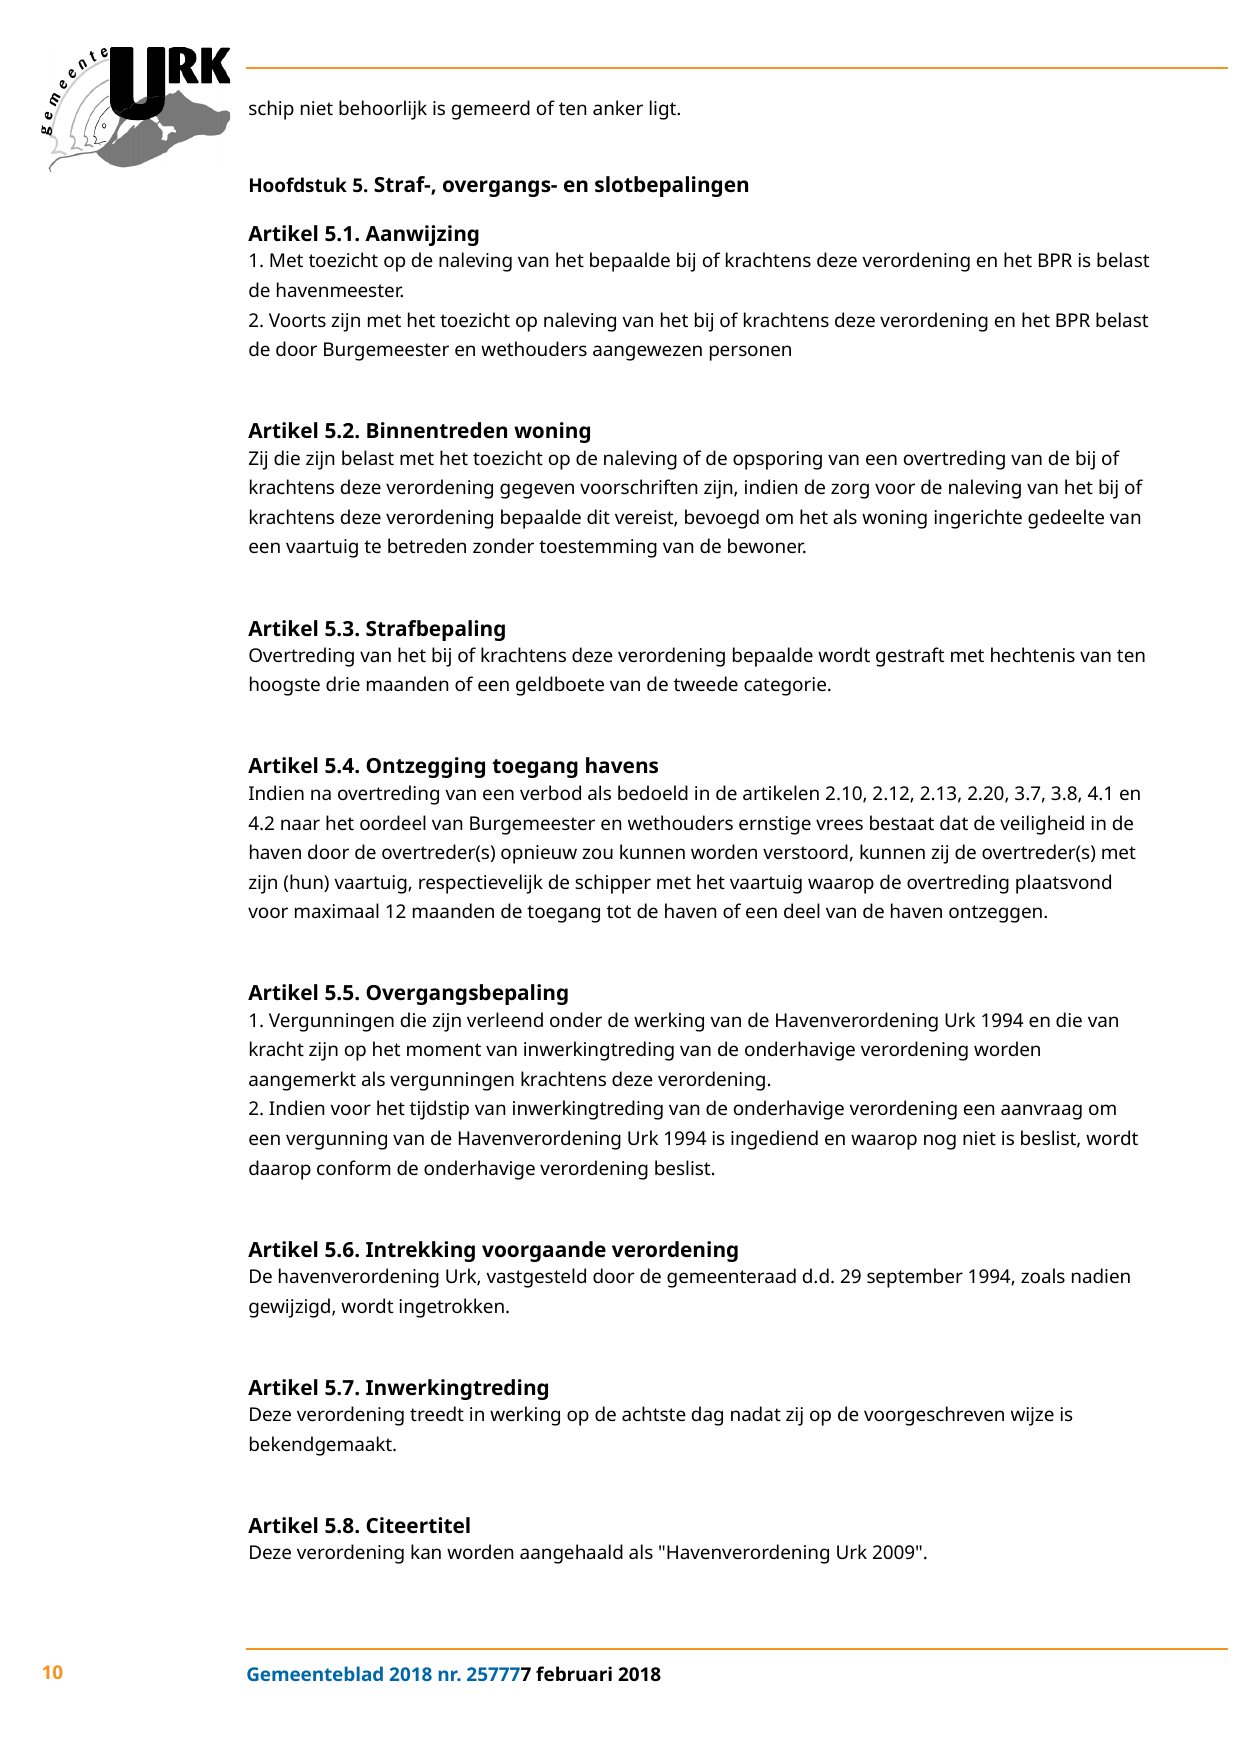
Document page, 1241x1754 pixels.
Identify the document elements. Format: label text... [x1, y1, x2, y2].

text Artikel 5.3. Strafbepaling [248, 614, 1152, 642]
text Artikel 5.2. Binnentreden woning [248, 416, 1152, 445]
text 2. Indien voor het tijdstip van inwerkingtreding van de onderhavige verordening een aanvraag om een vergunning van de Havenverordening Urk 1994 is ingediend en waarop nog niet is beslist, wordt daarop conform de onderhavige verordening beslist. [248, 1096, 1152, 1181]
text Deze verordening treedt in werking op de achtste dag nadat zij op de voorgeschreven wijze is bekendgemaakt. [248, 1401, 1152, 1457]
text Artikel 5.8. Citeertitel [248, 1511, 1152, 1539]
text Hoofdstuk 5. Straf-, overgangs- en slotbepalingen [248, 170, 1152, 198]
text Artikel 5.5. Overgangsbepaling [248, 978, 1152, 1007]
picture [41, 47, 231, 172]
text 1. Met toezicht op de naleving van het bepaalde bij of krachtens deze verordening en het BPR is belast de havenmeester. [248, 248, 1152, 303]
text Artikel 5.1. Aanwijzing [248, 219, 1152, 248]
text Artikel 5.4. Ontzegging toegang havens [248, 752, 1152, 780]
text Zij die zijn belast met het toezicht op de naleving of de opsporing van een overtreding van de bij of krachtens deze verordening gegeven voorschriften zijn, indien de zorg voor de naleving van het bij of krachtens deze verordening bepaalde dit vereist, bevoegd om het als woning ingerichte gedeelte van een vaartuig te betreden zonder toestemming van de bewoner. [248, 445, 1152, 559]
text Indien na overtreding van een verbod als bedoeld in de artikelen 2.10, 2.12, 2.13, 2.20, 3.7, 3.8, 4.1 en 4.2 naar het oordeel van Burgemeester en wethouders ernstige vrees bestaat dat de veiligheid in de haven door de overtreder(s) opnieuw zou kunnen worden verstoord, kunnen zij de overtreder(s) met zijn (hun) vaartuig, respectievelijk de schipper met het vaartuig waarop de overtreding plaatsvond voor maximaal 12 maanden de toegang tot de haven of een deel van de haven ontzeggen. [248, 780, 1152, 924]
text schip niet behoorlijk is gemeerd of ten anker ligt. [248, 95, 1152, 121]
text De havenverordening Urk, vastgesteld door de gemeenteraad d.d. 29 september 1994, zoals nadien gewijzigd, wordt ingetrokken. [248, 1263, 1152, 1318]
text 2. Voorts zijn met het toezicht op naleving van het bij of krachtens deze verordening en het BPR belast de door Burgemeester en wethouders aangewezen personen [248, 307, 1152, 362]
text Deze verordening kan worden aangehaald als "Havenverordening Urk 2009". [248, 1539, 1152, 1565]
text Overtreding van het bij of krachtens deze verordening bepaalde wordt gestraft met hechtenis van ten hoogste drie maanden of een geldboete van de tweede categorie. [248, 642, 1152, 697]
text Artikel 5.7. Inwerkingtreding [248, 1373, 1152, 1401]
text 1. Vergunningen die zijn verleend onder de werking van de Havenverordening Urk 1994 en die van kracht zijn op het moment van inwerkingtreding van de onderhavige verordening worden aangemerkt als vergunningen krachtens deze verordening. [248, 1007, 1152, 1092]
text Artikel 5.6. Intrekking voorgaande verordening [248, 1235, 1152, 1263]
